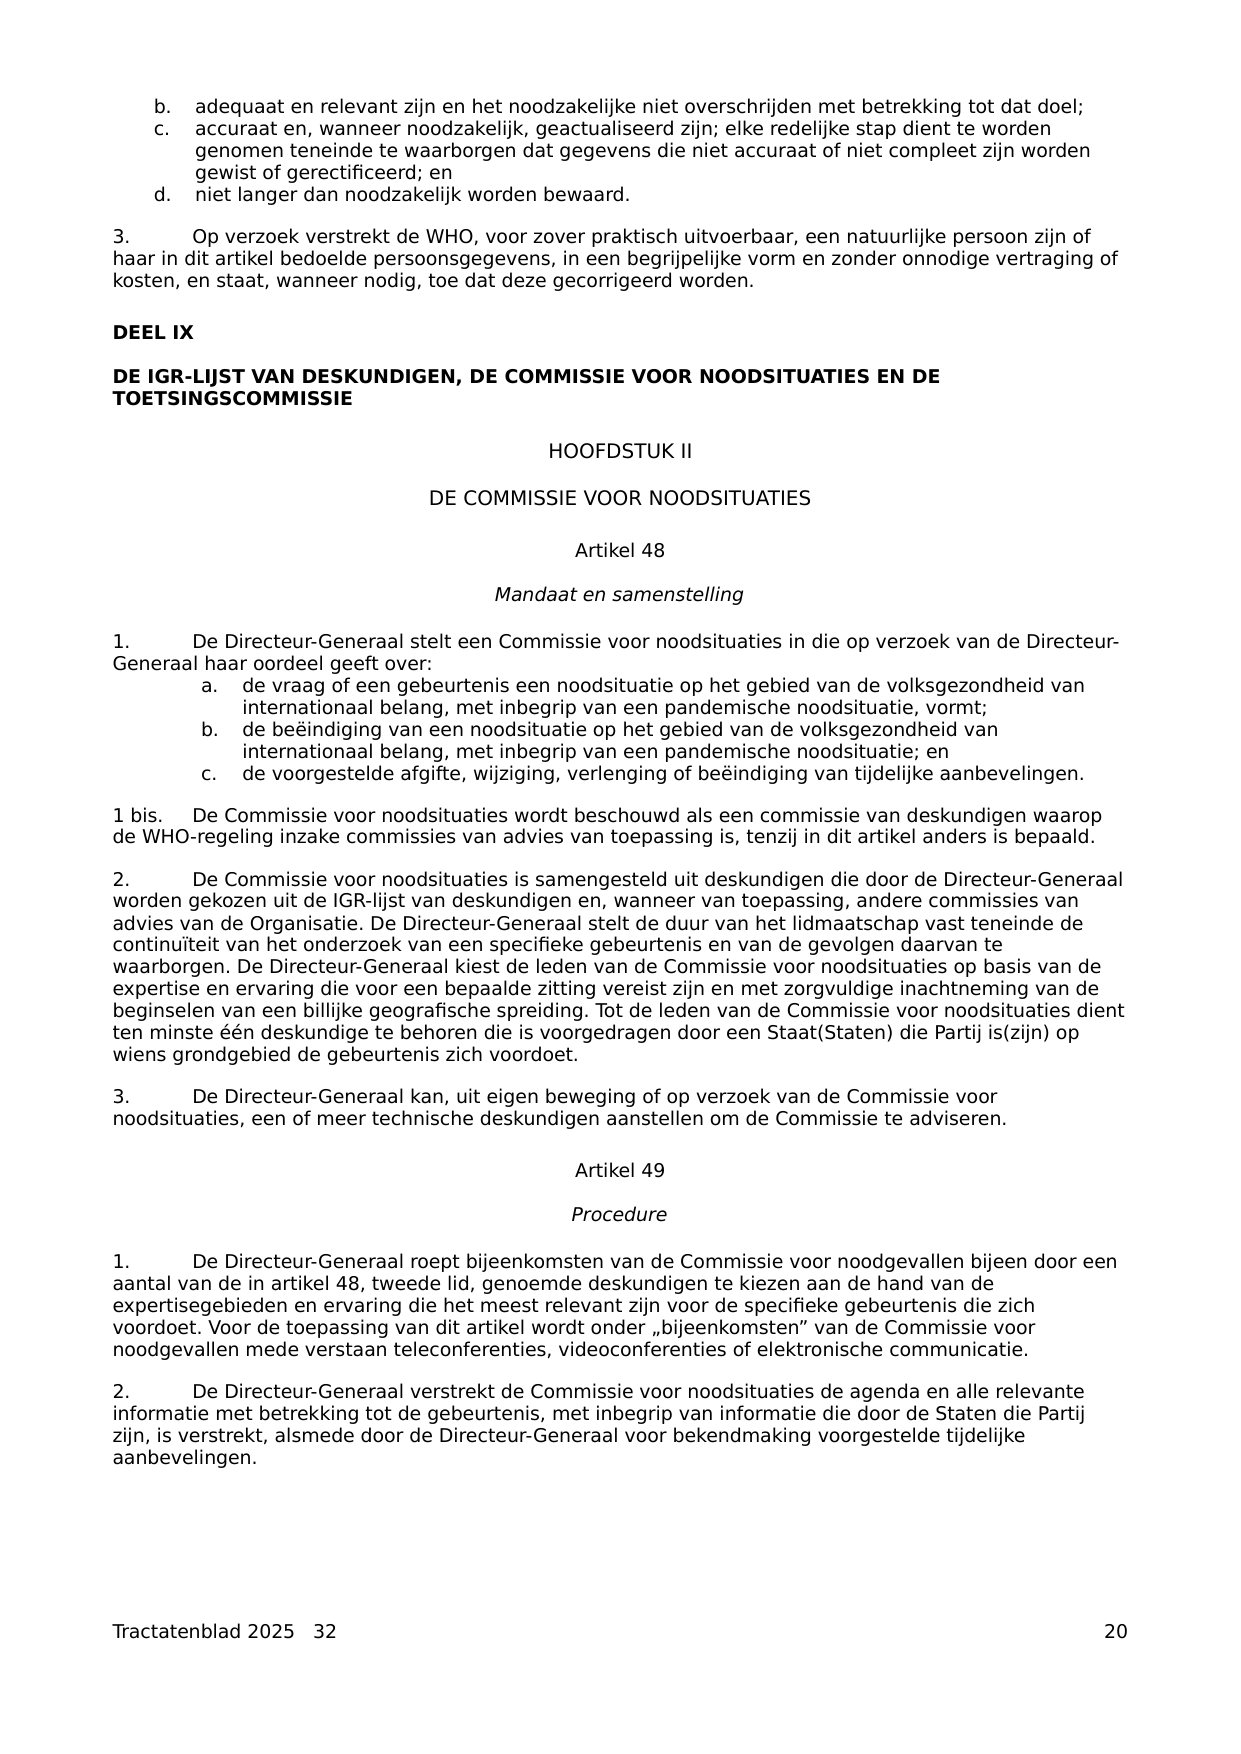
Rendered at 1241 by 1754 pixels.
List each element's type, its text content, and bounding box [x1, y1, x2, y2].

subtitle Artikel 48 Mandaat en samenstelling [112, 540, 1128, 606]
text c. accuraat en, wanneer noodzakelijk, geactualiseerd zijn; elke redelijke stap dient te worden genomen teneinde te waarborgen dat gegevens die niet accuraat of niet compleet zijn worden gewist of gerectificeerd; en [153, 118, 1128, 184]
subtitle DEEL IX DE IGR-LIJST VAN DESKUNDIGEN, DE COMMISSIE VOOR NOODSITUATIES EN DE TOETSINGSCOMMISSIE [112, 322, 1128, 410]
text d. niet langer dan noodzakelijk worden bewaard. [153, 184, 1128, 206]
text 1. De Directeur-Generaal stelt een Commissie voor noodsituaties in die op verzoek van de Directeur-Generaal haar oordeel geeft over: [112, 631, 1128, 674]
text b. de beëindiging van een noodsituatie op het gebied van de volksgezondheid van internationaal belang, met inbegrip van een pandemische noodsituatie; en [201, 718, 1128, 762]
text 1 bis. De Commissie voor noodsituaties wordt beschouwd als een commissie van deskundigen waarop de WHO-regeling inzake commissies van advies van toepassing is, tenzij in dit artikel anders is bepaald. [112, 804, 1128, 848]
text 1. De Directeur-Generaal roept bijeenkomsten van de Commissie voor noodgevallen bijeen door een aantal van de in artikel 48, tweede lid, genoemde deskundigen te kiezen aan de hand van de expertisegebieden en ervaring die het meest relevant zijn voor de specifieke gebeurtenis die zich voordoet. Voor de toepassing van dit artikel wordt onder „bijeenkomsten” van de Commissie voor noodgevallen mede verstaan teleconferenties, videoconferenties of elektronische communicatie. [112, 1251, 1128, 1361]
text 3. Op verzoek verstrekt de WHO, voor zover praktisch uitvoerbaar, een natuurlijke persoon zijn of haar in dit artikel bedoelde persoonsgegevens, in een begrijpelijke vorm en zonder onnodige vertraging of kosten, en staat, wanneer nodig, toe dat deze gecorrigeerd worden. [112, 226, 1128, 292]
text 2. De Directeur-Generaal verstrekt de Commissie voor noodsituaties de agenda en alle relevante informatie met betrekking tot de gebeurtenis, met inbegrip van informatie die door de Staten die Partij zijn, is verstrekt, alsmede door de Directeur-Generaal voor bekendmaking voorgestelde tijdelijke aanbevelingen. [112, 1381, 1128, 1469]
subtitle HOOFDSTUK II DE COMMISSIE VOOR NOODSITUATIES [112, 440, 1128, 510]
text 2. De Commissie voor noodsituaties is samengesteld uit deskundigen die door de Directeur-Generaal worden gekozen uit de IGR-lijst van deskundigen en, wanneer van toepassing, andere commissies van advies van de Organisatie. De Directeur-Generaal stelt de duur van het lidmaatschap vast teneinde de continuïteit van het onderzoek van een specifieke gebeurtenis en van de gevolgen daarvan te waarborgen. De Directeur-Generaal kiest de leden van de Commissie voor noodsituaties op basis van de expertise en ervaring die voor een bepaalde zitting vereist zijn en met zorgvuldige inachtneming van de beginselen van een billijke geografische spreiding. Tot de leden van de Commissie voor noodsituaties dient ten minste één deskundige te behoren die is voorgedragen door een Staat(Staten) die Partij is(zijn) op wiens grondgebied de gebeurtenis zich voordoet. [112, 868, 1128, 1066]
text a. de vraag of een gebeurtenis een noodsituatie op het gebied van de volksgezondheid van internationaal belang, met inbegrip van een pandemische noodsituatie, vormt; [201, 674, 1128, 718]
text c. de voorgestelde afgifte, wijziging, verlenging of beëindiging van tijdelijke aanbevelingen. [201, 762, 1128, 784]
text b. adequaat en relevant zijn en het noodzakelijke niet overschrijden met betrekking tot dat doel; [153, 96, 1128, 118]
text 3. De Directeur-Generaal kan, uit eigen beweging of op verzoek van de Commissie voor noodsituaties, een of meer technische deskundigen aanstellen om de Commissie te adviseren. [112, 1086, 1128, 1130]
subtitle Artikel 49 Procedure [112, 1160, 1128, 1226]
